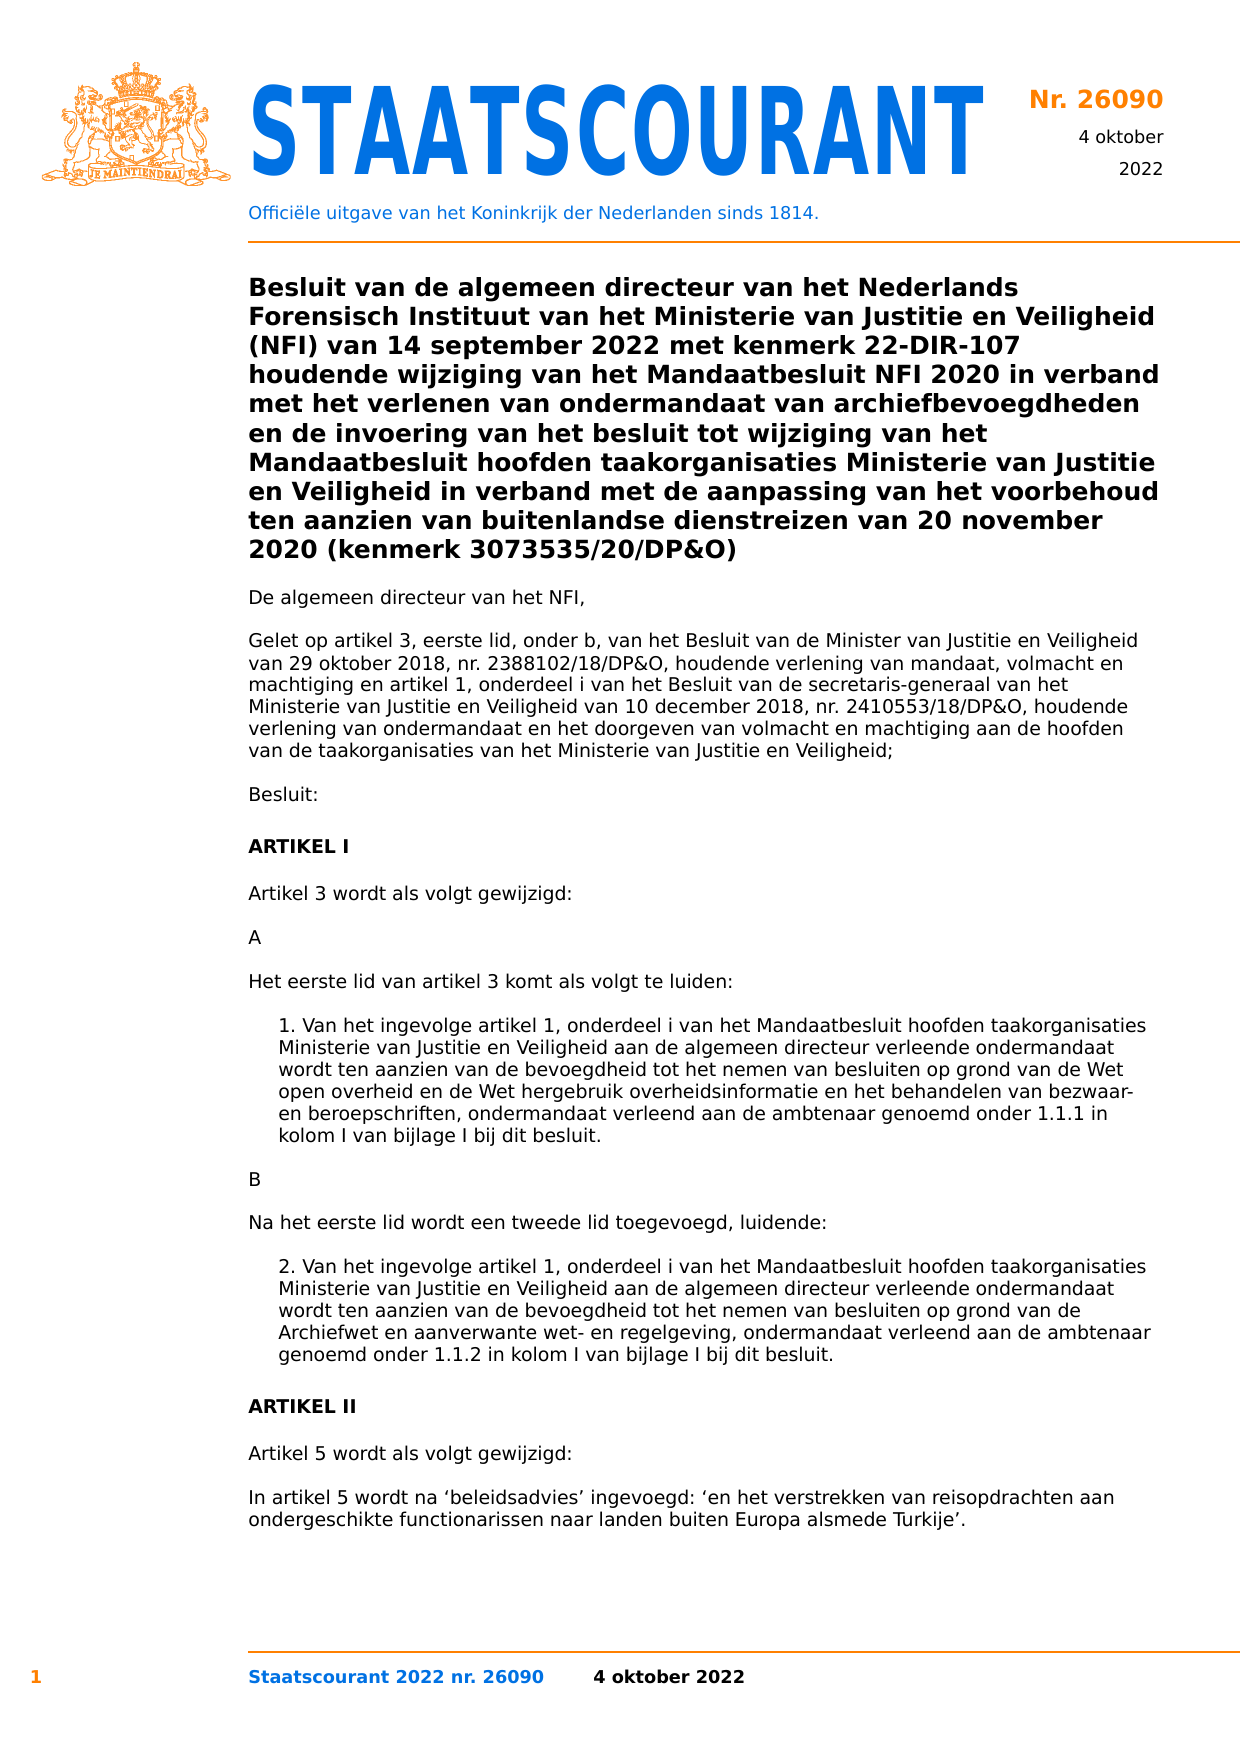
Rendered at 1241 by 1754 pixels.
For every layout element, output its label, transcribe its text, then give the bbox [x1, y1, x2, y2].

text Na het eerste lid wordt een tweede lid toegevoegd, luidende: [248, 1212, 1163, 1234]
text A [248, 927, 1163, 949]
text Artikel 3 wordt als volgt gewijzigd: [248, 883, 1163, 905]
table_header [25, 62, 248, 241]
text B [248, 1168, 1163, 1190]
table_cell 2022 [998, 153, 1240, 203]
table_cell Officiële uitgave van het Koninkrijk der Nederlanden sinds 1814. [248, 203, 1240, 241]
text Artikel 5 wordt als volgt gewijzigd: [248, 1443, 1163, 1465]
subtitle ARTIKEL I [248, 836, 1163, 858]
picture [41, 62, 231, 186]
text De algemeen directeur van het NFI, [248, 587, 1163, 608]
subtitle Besluit van de algemeen directeur van het Nederlands Forensisch Instituut van het Ministerie van Justitie en Veiligheid (NFI) van 14 september 2022 met kenmerk 22-DIR-107 houdende wijziging van het Mandaatbesluit NFI 2020 in verband met het verlenen van ondermandaat van archiefbevoegdheden en de invoering van het besluit tot wijziging van het Mandaatbesluit hoofden taakorganisaties Ministerie van Justitie en Veiligheid in verband met de aanpassing van het voorbehoud ten aanzien van buitenlandse dienstreizen van 20 november 2020 (kenmerk 3073535/20/DP&O) [248, 273, 1163, 565]
table_cell 4 oktober [998, 121, 1240, 153]
text Het eerste lid van artikel 3 komt als volgt te luiden: [248, 971, 1163, 993]
text Gelet op artikel 3, eerste lid, onder b, van het Besluit van de Minister van Justitie en Veiligheid van 29 oktober 2018, nr. 2388102/18/DP&O, houdende verlening van mandaat, volmacht en machtiging en artikel 1, onderdeel i van het Besluit van de secretaris-generaal van het Ministerie van Justitie en Veiligheid van 10 december 2018, nr. 2410553/18/DP&O, houdende verlening van ondermandaat en het doorgeven van volmacht en machtiging aan de hoofden van de taakorganisaties van het Ministerie van Justitie en Veiligheid; [248, 630, 1163, 762]
subtitle ARTIKEL II [248, 1396, 1163, 1418]
table_header STAATSCOURANT [248, 62, 998, 203]
text 2. Van het ingevolge artikel 1, onderdeel i van het Mandaatbesluit hoofden taakorganisaties Ministerie van Justitie en Veiligheid aan de algemeen directeur verleende ondermandaat wordt ten aanzien van de bevoegdheid tot het nemen van besluiten op grond van de Archiefwet en aanverwante wet- en regelgeving, ondermandaat verleend aan de ambtenaar genoemd onder 1.1.2 in kolom I van bijlage I bij dit besluit. [278, 1256, 1163, 1366]
text In artikel 5 wordt na ‘beleidsadvies’ ingevoegd: ‘en het verstrekken van reisopdrachten aan ondergeschikte functionarissen naar landen buiten Europa alsmede Turkije’. [248, 1487, 1163, 1531]
text Besluit: [248, 784, 1163, 806]
table_header Nr. 26090 [998, 62, 1240, 121]
text 1. Van het ingevolge artikel 1, onderdeel i van het Mandaatbesluit hoofden taakorganisaties Ministerie van Justitie en Veiligheid aan de algemeen directeur verleende ondermandaat wordt ten aanzien van de bevoegdheid tot het nemen van besluiten op grond van de Wet open overheid en de Wet hergebruik overheidsinformatie en het behandelen van bezwaar- en beroepschriften, ondermandaat verleend aan de ambtenaar genoemd onder 1.1.1 in kolom I van bijlage I bij dit besluit. [278, 1015, 1163, 1147]
